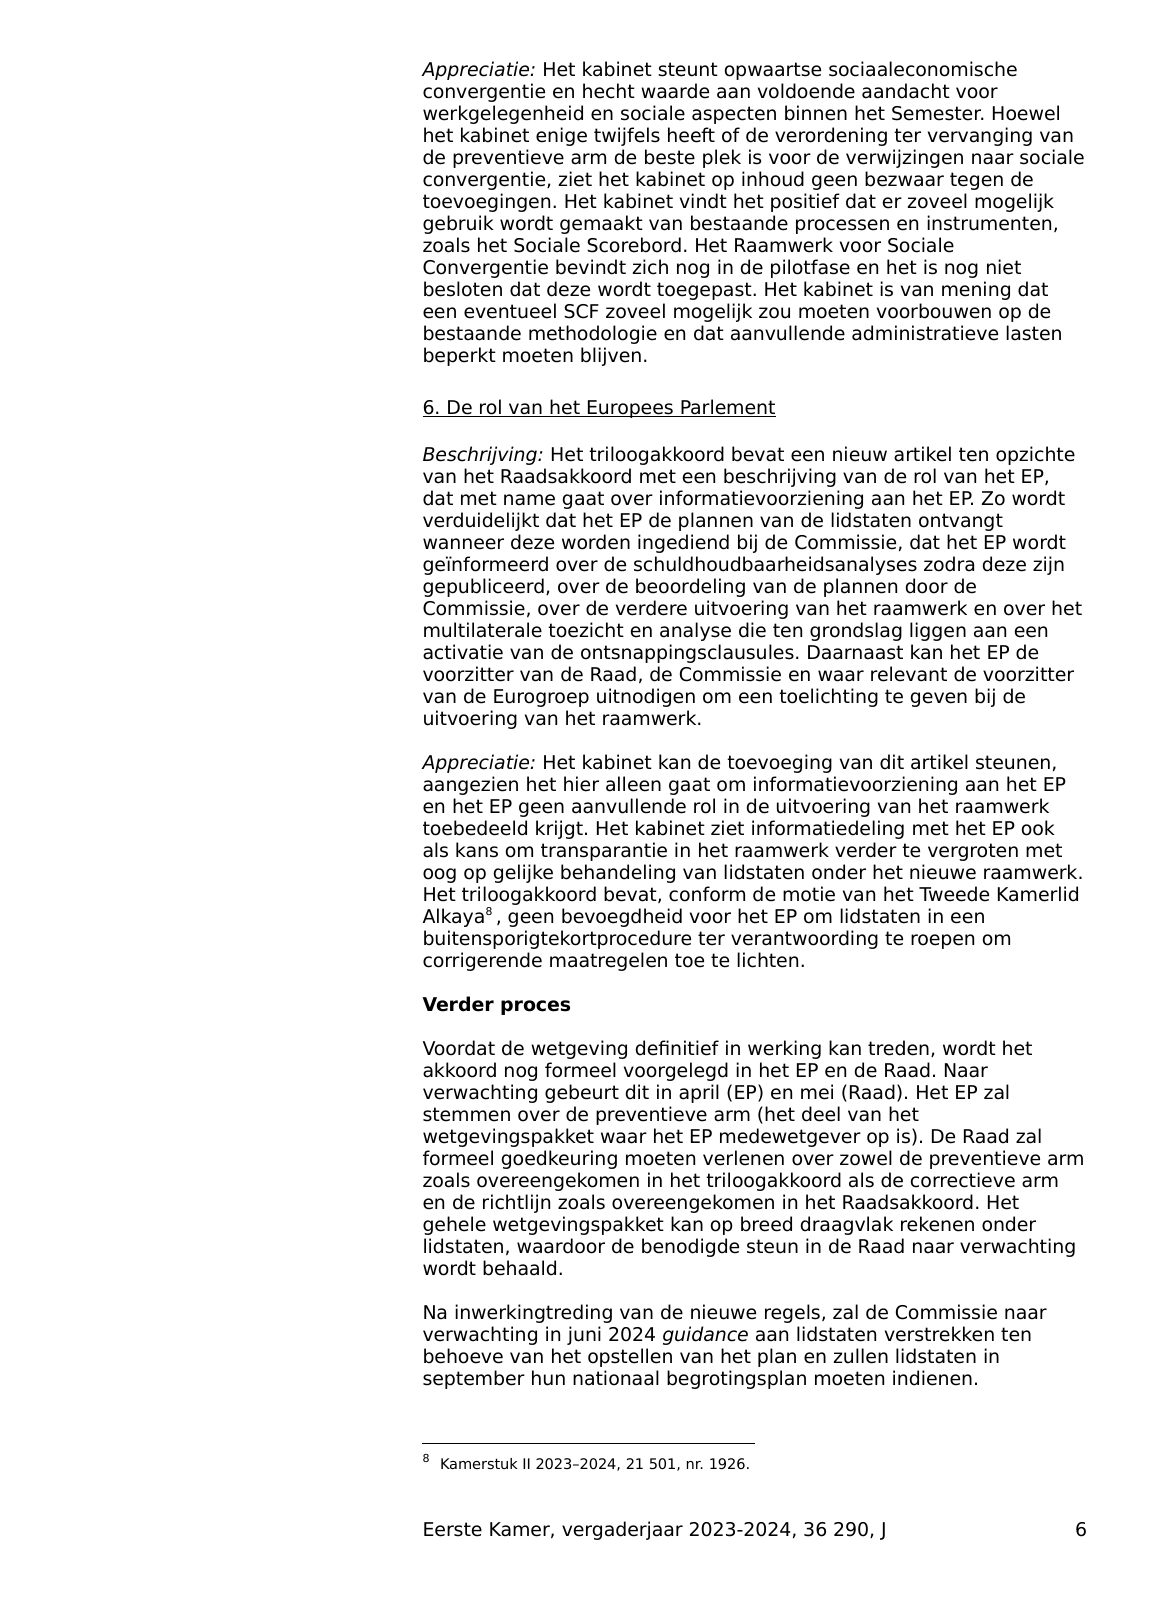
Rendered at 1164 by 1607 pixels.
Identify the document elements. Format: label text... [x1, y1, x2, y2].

text Appreciatie: Het kabinet steunt opwaartse sociaaleconomische convergentie en hecht waarde aan voldoende aandacht voor werkgelegenheid en sociale aspecten binnen het Semester. Hoewel het kabinet enige twijfels heeft of de verordening ter vervanging van de preventieve arm de beste plek is voor de verwijzingen naar sociale convergentie, ziet het kabinet op inhoud geen bezwaar tegen de toevoegingen. Het kabinet vindt het positief dat er zoveel mogelijk gebruik wordt gemaakt van bestaande processen en instrumenten, zoals het Sociale Scorebord. Het Raamwerk voor Sociale Convergentie bevindt zich nog in de pilotfase en het is nog niet besloten dat deze wordt toegepast. Het kabinet is van mening dat een eventueel SCF zoveel mogelijk zou moeten voorbouwen op de bestaande methodologie en dat aanvullende administratieve lasten beperkt moeten blijven. [422, 59, 1087, 367]
text Beschrijving: Het triloogakkoord bevat een nieuw artikel ten opzichte van het Raadsakkoord met een beschrijving van de rol van het EP, dat met name gaat over informatievoorziening aan het EP. Zo wordt verduidelijkt dat het EP de plannen van de lidstaten ontvangt wanneer deze worden ingediend bij de Commissie, dat het EP wordt geïnformeerd over de schuldhoudbaarheidsanalyses zodra deze zijn gepubliceerd, over de beoordeling van de plannen door de Commissie, over de verdere uitvoering van het raamwerk en over het multilaterale toezicht en analyse die ten grondslag liggen aan een activatie van de ontsnappingsclausules. Daarnaast kan het EP de voorzitter van de Raad, de Commissie en waar relevant de voorzitter van de Eurogroep uitnodigen om een toelichting te geven bij de uitvoering van het raamwerk. [422, 444, 1087, 729]
text Na inwerkingtreding van de nieuwe regels, zal de Commissie naar verwachting in juni 2024 guidance aan lidstaten verstrekken ten behoeve van het opstellen van het plan en zullen lidstaten in september hun nationaal begrotingsplan moeten indienen. [422, 1302, 1087, 1390]
subtitle 6. De rol van het Europees Parlement [422, 397, 1087, 419]
text Voordat de wetgeving definitief in werking kan treden, wordt het akkoord nog formeel voorgelegd in het EP en de Raad. Naar verwachting gebeurt dit in april (EP) en mei (Raad). Het EP zal stemmen over de preventieve arm (het deel van het wetgevingspakket waar het EP medewetgever op is). De Raad zal formeel goedkeuring moeten verlenen over zowel de preventieve arm zoals overeengekomen in het triloogakkoord als de correctieve arm en de richtlijn zoals overeengekomen in het Raadsakkoord. Het gehele wetgevingspakket kan op breed draagvlak rekenen onder lidstaten, waardoor de benodigde steun in de Raad naar verwachting wordt behaald. [422, 1038, 1087, 1279]
text Appreciatie: Het kabinet kan de toevoeging van dit artikel steunen, aangezien het hier alleen gaat om informatievoorziening aan het EP en het EP geen aanvullende rol in de uitvoering van het raamwerk toebedeeld krijgt. Het kabinet ziet informatiedeling met het EP ook als kans om transparantie in het raamwerk verder te vergroten met oog op gelijke behandeling van lidstaten onder het nieuwe raamwerk. Het triloogakkoord bevat, conform de motie van het Tweede Kamerlid Alkaya, geen bevoegdheid voor het EP om lidstaten in een buitensporigtekortprocedure ter verantwoording te roepen om corrigerende maatregelen toe te lichten. [422, 752, 1087, 971]
text Kamerstuk II 2023–2024, 21 501, nr. 1926. [422, 1452, 1087, 1474]
text Verder proces [422, 994, 1087, 1016]
